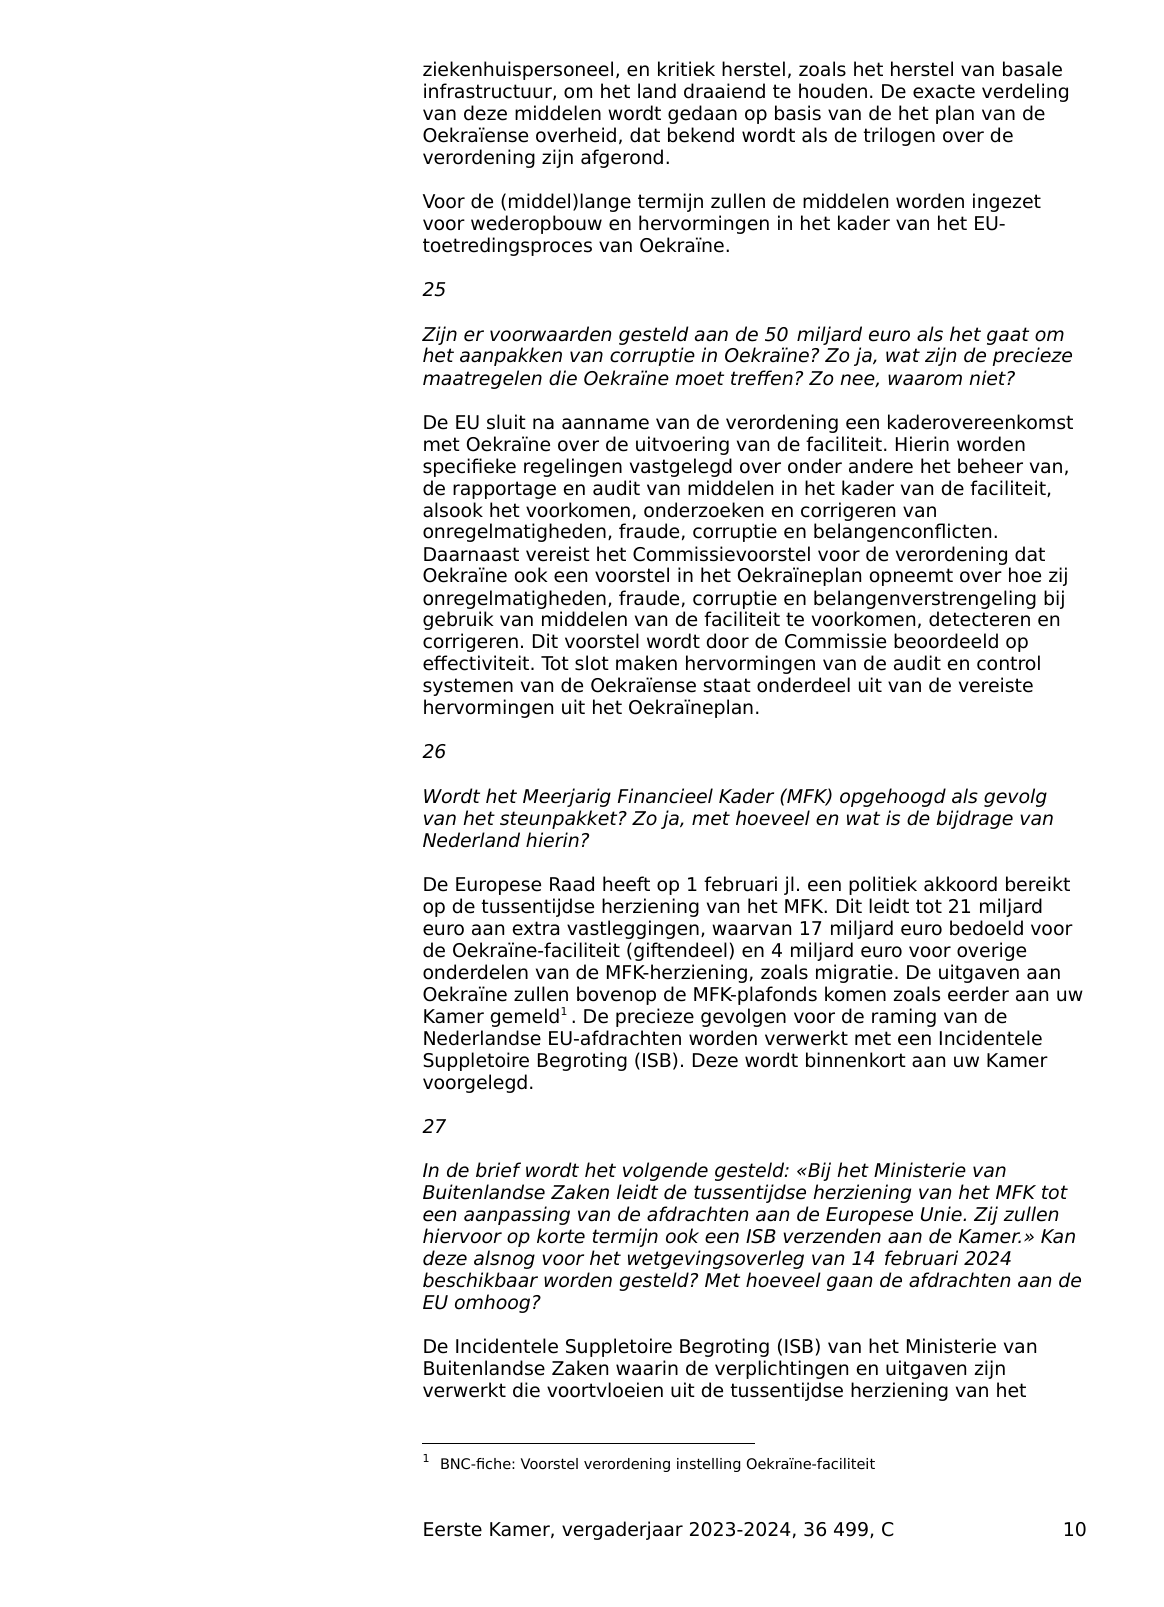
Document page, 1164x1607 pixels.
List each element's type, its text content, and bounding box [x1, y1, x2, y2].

text ziekenhuispersoneel, en kritiek herstel, zoals het herstel van basale infrastructuur, om het land draaiend te houden. De exacte verdeling van deze middelen wordt gedaan op basis van de het plan van de Oekraïense overheid, dat bekend wordt als de trilogen over de verordening zijn afgerond. [422, 59, 1087, 169]
subtitle 27 [422, 1116, 1087, 1138]
text Zijn er voorwaarden gesteld aan de 50 miljard euro als het gaat om het aanpakken van corruptie in Oekraïne? Zo ja, wat zijn de precieze maatregelen die Oekraïne moet treffen? Zo nee, waarom niet? [422, 323, 1087, 389]
text In de brief wordt het volgende gesteld: «Bij het Ministerie van Buitenlandse Zaken leidt de tussentijdse herziening van het MFK tot een aanpassing van de afdrachten aan de Europese Unie. Zij zullen hiervoor op korte termijn ook een ISB verzenden aan de Kamer.» Kan deze alsnog voor het wetgevingsoverleg van 14 februari 2024 beschikbaar worden gesteld? Met hoeveel gaan de afdrachten aan de EU omhoog? [422, 1160, 1087, 1314]
subtitle 25 [422, 279, 1087, 301]
text De EU sluit na aanname van de verordening een kaderovereenkomst met Oekraïne over de uitvoering van de faciliteit. Hierin worden specifieke regelingen vastgelegd over onder andere het beheer van, de rapportage en audit van middelen in het kader van de faciliteit, alsook het voorkomen, onderzoeken en corrigeren van onregelmatigheden, fraude, corruptie en belangenconflicten. Daarnaast vereist het Commissievoorstel voor de verordening dat Oekraïne ook een voorstel in het Oekraïneplan opneemt over hoe zij onregelmatigheden, fraude, corruptie en belangenverstrengeling bij gebruik van middelen van de faciliteit te voorkomen, detecteren en corrigeren. Dit voorstel wordt door de Commissie beoordeeld op effectiviteit. Tot slot maken hervormingen van de audit en control systemen van de Oekraïense staat onderdeel uit van de vereiste hervormingen uit het Oekraïneplan. [422, 412, 1087, 719]
text De Incidentele Suppletoire Begroting (ISB) van het Ministerie van Buitenlandse Zaken waarin de verplichtingen en uitgaven zijn verwerkt die voortvloeien uit de tussentijdse herziening van het [422, 1336, 1087, 1402]
subtitle 26 [422, 741, 1087, 763]
text Voor de (middel)lange termijn zullen de middelen worden ingezet voor wederopbouw en hervormingen in het kader van het EU-toetredingsproces van Oekraïne. [422, 191, 1087, 257]
text BNC-fiche: Voorstel verordening instelling Oekraïne-faciliteit [422, 1452, 1087, 1474]
text De Europese Raad heeft op 1 februari jl. een politiek akkoord bereikt op de tussentijdse herziening van het MFK. Dit leidt tot 21 miljard euro aan extra vastleggingen, waarvan 17 miljard euro bedoeld voor de Oekraïne-faciliteit (giftendeel) en 4 miljard euro voor overige onderdelen van de MFK-herziening, zoals migratie. De uitgaven aan Oekraïne zullen bovenop de MFK-plafonds komen zoals eerder aan uw Kamer gemeld. De precieze gevolgen voor de raming van de Nederlandse EU-afdrachten worden verwerkt met een Incidentele Suppletoire Begroting (ISB). Deze wordt binnenkort aan uw Kamer voorgelegd. [422, 874, 1087, 1093]
text Wordt het Meerjarig Financieel Kader (MFK) opgehoogd als gevolg van het steunpakket? Zo ja, met hoeveel en wat is de bijdrage van Nederland hierin? [422, 786, 1087, 852]
